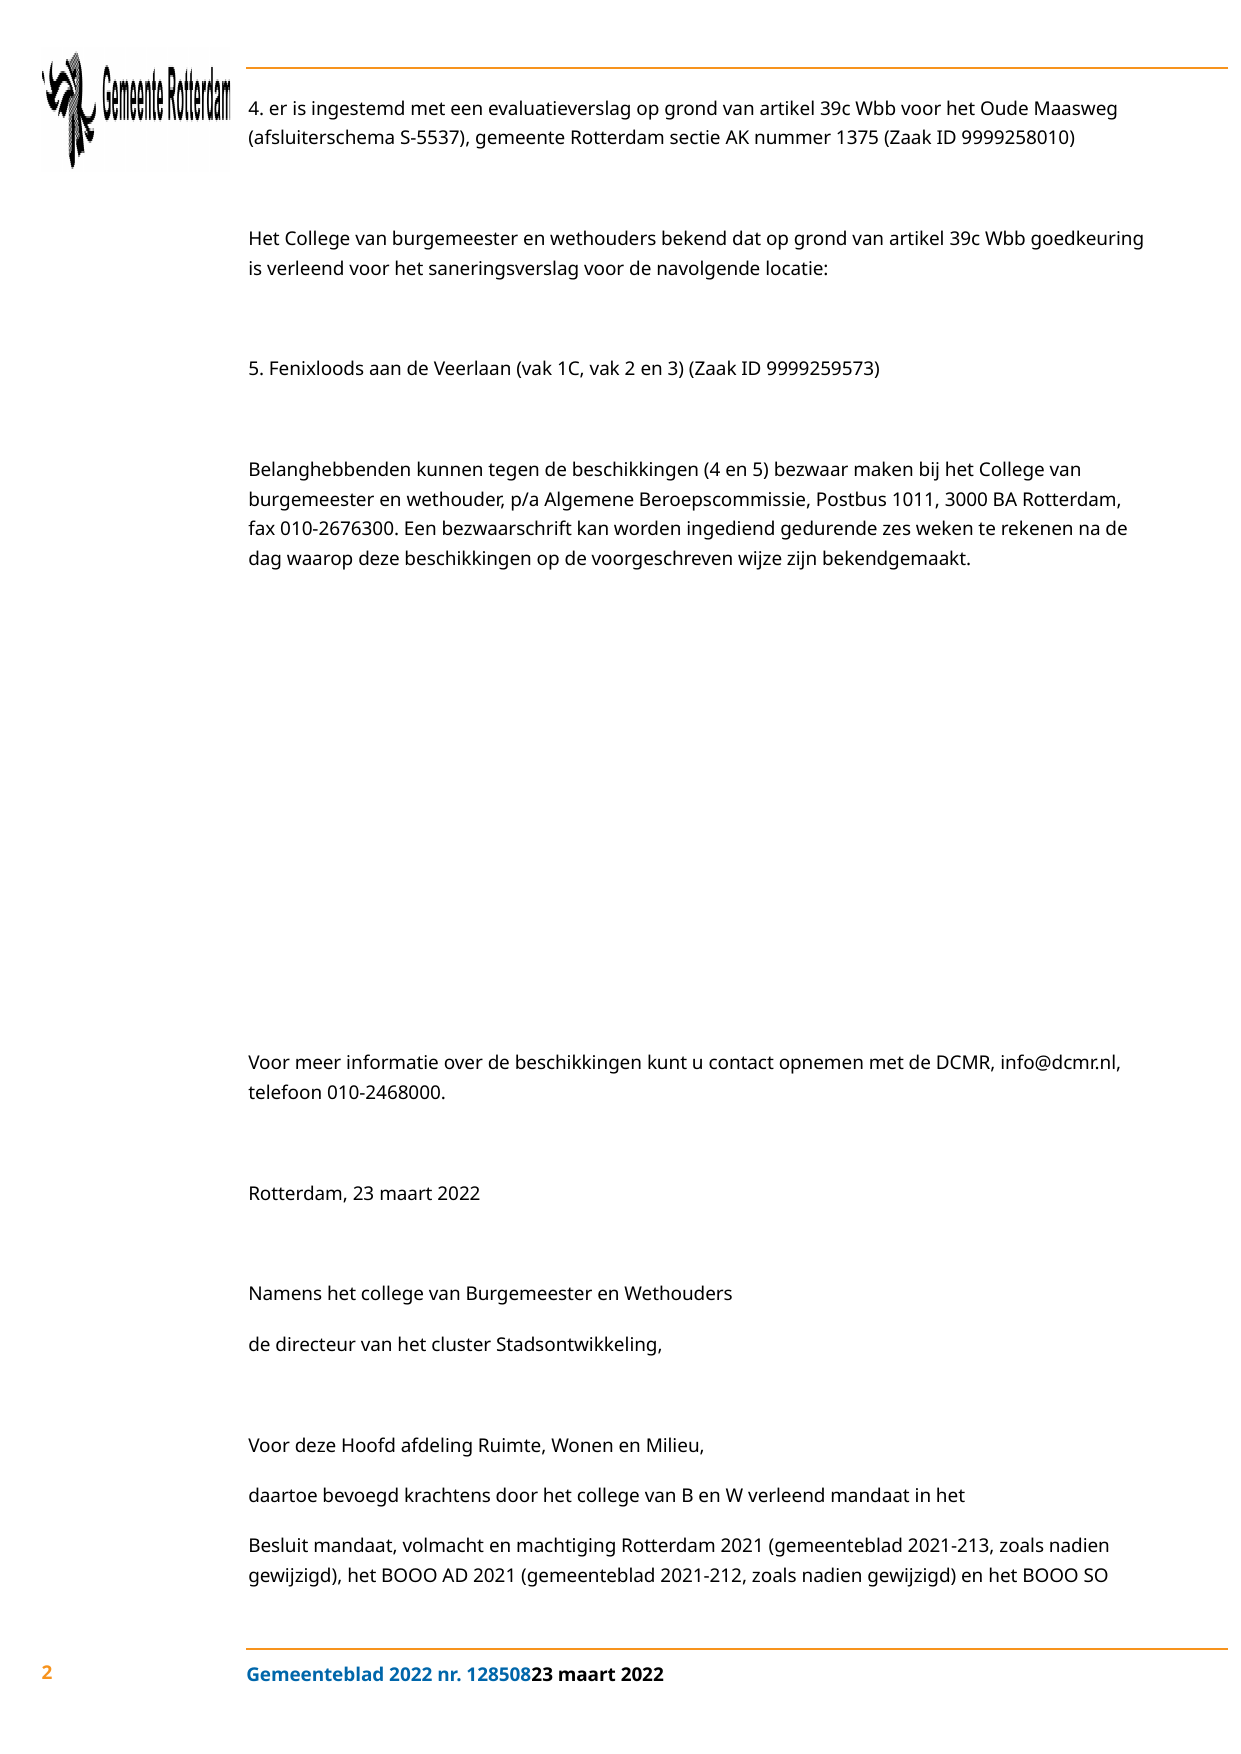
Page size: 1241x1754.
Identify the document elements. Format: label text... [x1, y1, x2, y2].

text Het College van burgemeester en wethouders bekend dat op grond van artikel 39c Wbb goedkeuring is verleend voor het saneringsverslag voor de navolgende locatie: [248, 225, 1152, 281]
text Rotterdam, 23 maart 2022 [248, 1180, 1152, 1206]
text Voor meer informatie over de beschikkingen kunt u contact opnemen met de DCMR, info@dcmr.nl, telefoon 010-2468000. [248, 1049, 1152, 1105]
text de directeur van het cluster Stadsontwikkeling, [248, 1331, 1152, 1357]
text Voor deze Hoofd afdeling Ruimte, Wonen en Milieu, [248, 1432, 1152, 1458]
text Namens het college van Burgemeester en Wethouders [248, 1281, 1152, 1306]
text 5. Fenixloods aan de Veerlaan (vak 1C, vak 2 en 3) (Zaak ID 9999259573) [248, 356, 1152, 381]
text daartoe bevoegd krachtens door het college van B en W verleend mandaat in het [248, 1482, 1152, 1508]
picture [41, 47, 231, 172]
text Belanghebbenden kunnen tegen de beschikkingen (4 en 5) bezwaar maken bij het College van burgemeester en wethouder, p/a Algemene Beroepscommissie, Postbus 1011, 3000 BA Rotterdam, fax 010-2676300. Een bezwaarschrift kan worden ingediend gedurende zes weken te rekenen na de dag waarop deze beschikkingen op de voorgeschreven wijze zijn bekendgemaakt. [248, 456, 1152, 571]
text Besluit mandaat, volmacht en machtiging Rotterdam 2021 (gemeenteblad 2021-213, zoals nadien gewijzigd), het BOOO AD 2021 (gemeenteblad 2021-212, zoals nadien gewijzigd) en het BOOO SO [248, 1533, 1152, 1588]
text 4. er is ingestemd met een evaluatieverslag op grond van artikel 39c Wbb voor het Oude Maasweg (afsluiterschema S-5537), gemeente Rotterdam sectie AK nummer 1375 (Zaak ID 9999258010) [248, 95, 1152, 150]
